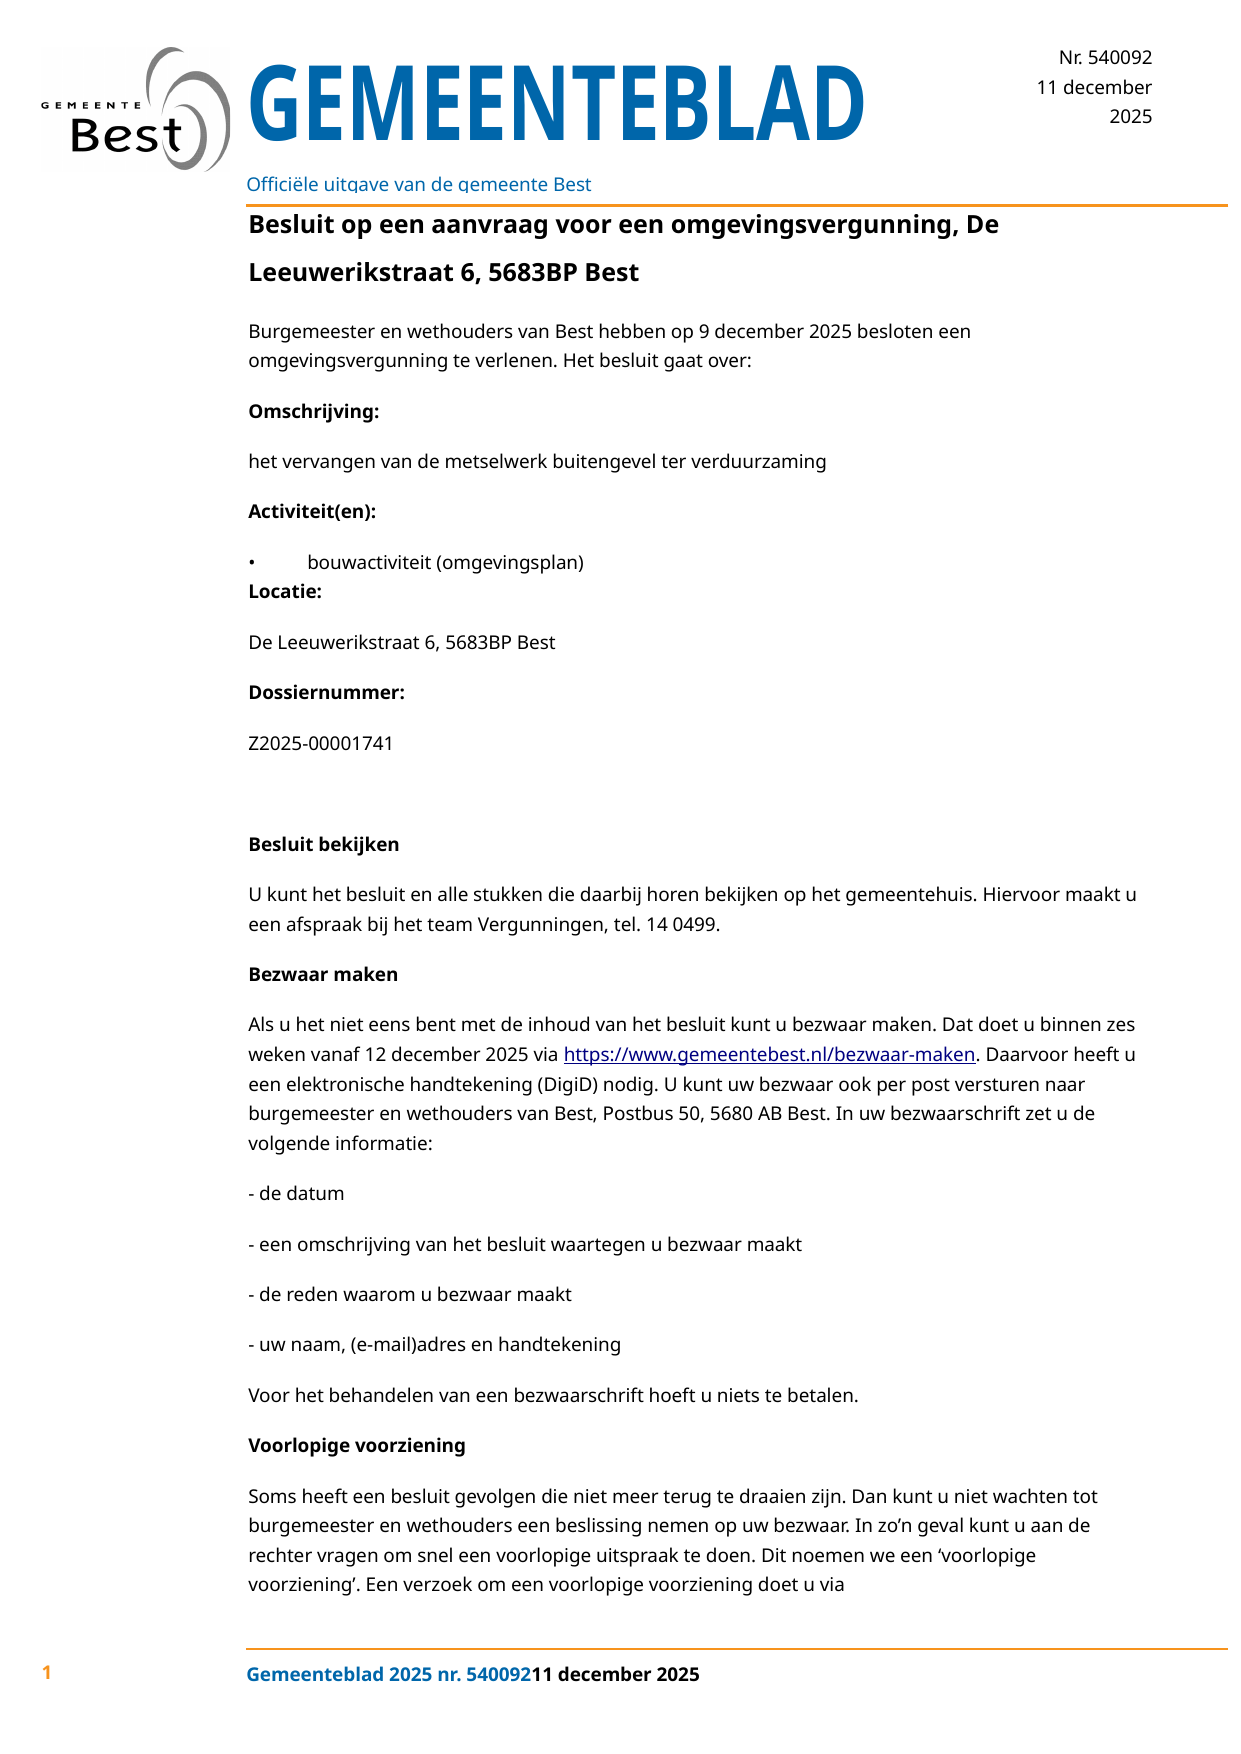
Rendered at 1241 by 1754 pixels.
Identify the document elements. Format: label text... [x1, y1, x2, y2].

text U kunt het besluit en alle stukken die daarbij horen bekijken op het gemeentehuis. Hiervoor maakt u een afspraak bij het team Vergunningen, tel. 14 0499. [248, 881, 1152, 937]
text Bezwaar maken [248, 961, 1152, 987]
text Als u het niet eens bent met de inhoud van het besluit kunt u bezwaar maken. Dat doet u binnen zes weken vanaf 12 december 2025 via https://www.gemeentebest.nl/bezwaar-maken. Daarvoor heeft u een elektronische handtekening (DigiD) nodig. U kunt uw bezwaar ook per post versturen naar burgemeester en wethouders van Best, Postbus 50, 5680 AB Best. In uw bezwaarschrift zet u de volgende informatie: [248, 1012, 1152, 1156]
text Activiteit(en): [248, 499, 1152, 524]
text Burgemeester en wethouders van Best hebben op 9 december 2025 besloten een omgevingsvergunning te verlenen. Het besluit gaat over: [248, 318, 1152, 373]
text De Leeuwerikstraat 6, 5683BP Best [248, 629, 1152, 655]
text Besluit bekijken [248, 831, 1152, 857]
text Soms heeft een besluit gevolgen die niet meer terug te draaien zijn. Dan kunt u niet wachten tot burgemeester en wethouders een beslissing nemen op uw bezwaar. In zo’n geval kunt u aan de rechter vragen om snel een voorlopige uitspraak te doen. Dit noemen we een ‘voorlopige voorziening’. Een verzoek om een voorlopige voorziening doet u via [248, 1483, 1152, 1597]
text - een omschrijving van het besluit waartegen u bezwaar maakt [248, 1231, 1152, 1257]
text Dossiernummer: [248, 679, 1152, 705]
text - de datum [248, 1180, 1152, 1206]
text - uw naam, (e-mail)adres en handtekening [248, 1332, 1152, 1357]
text het vervangen van de metselwerk buitengevel ter verduurzaming [248, 448, 1152, 474]
text Voorlopige voorziening [248, 1432, 1152, 1458]
picture [41, 47, 231, 172]
text Omschrijving: [248, 398, 1152, 424]
text Locatie: [248, 579, 1152, 604]
text Voor het behandelen van een bezwaarschrift hoeft u niets te betalen. [248, 1382, 1152, 1408]
text - de reden waarom u bezwaar maakt [248, 1281, 1152, 1307]
text Besluit op een aanvraag voor een omgevingsvergunning, De Leeuwerikstraat 6, 5683BP Best [248, 207, 1152, 288]
list bouwactiviteit (omgevingsplan) [248, 549, 1152, 575]
text Z2025-00001741 [248, 730, 1152, 756]
